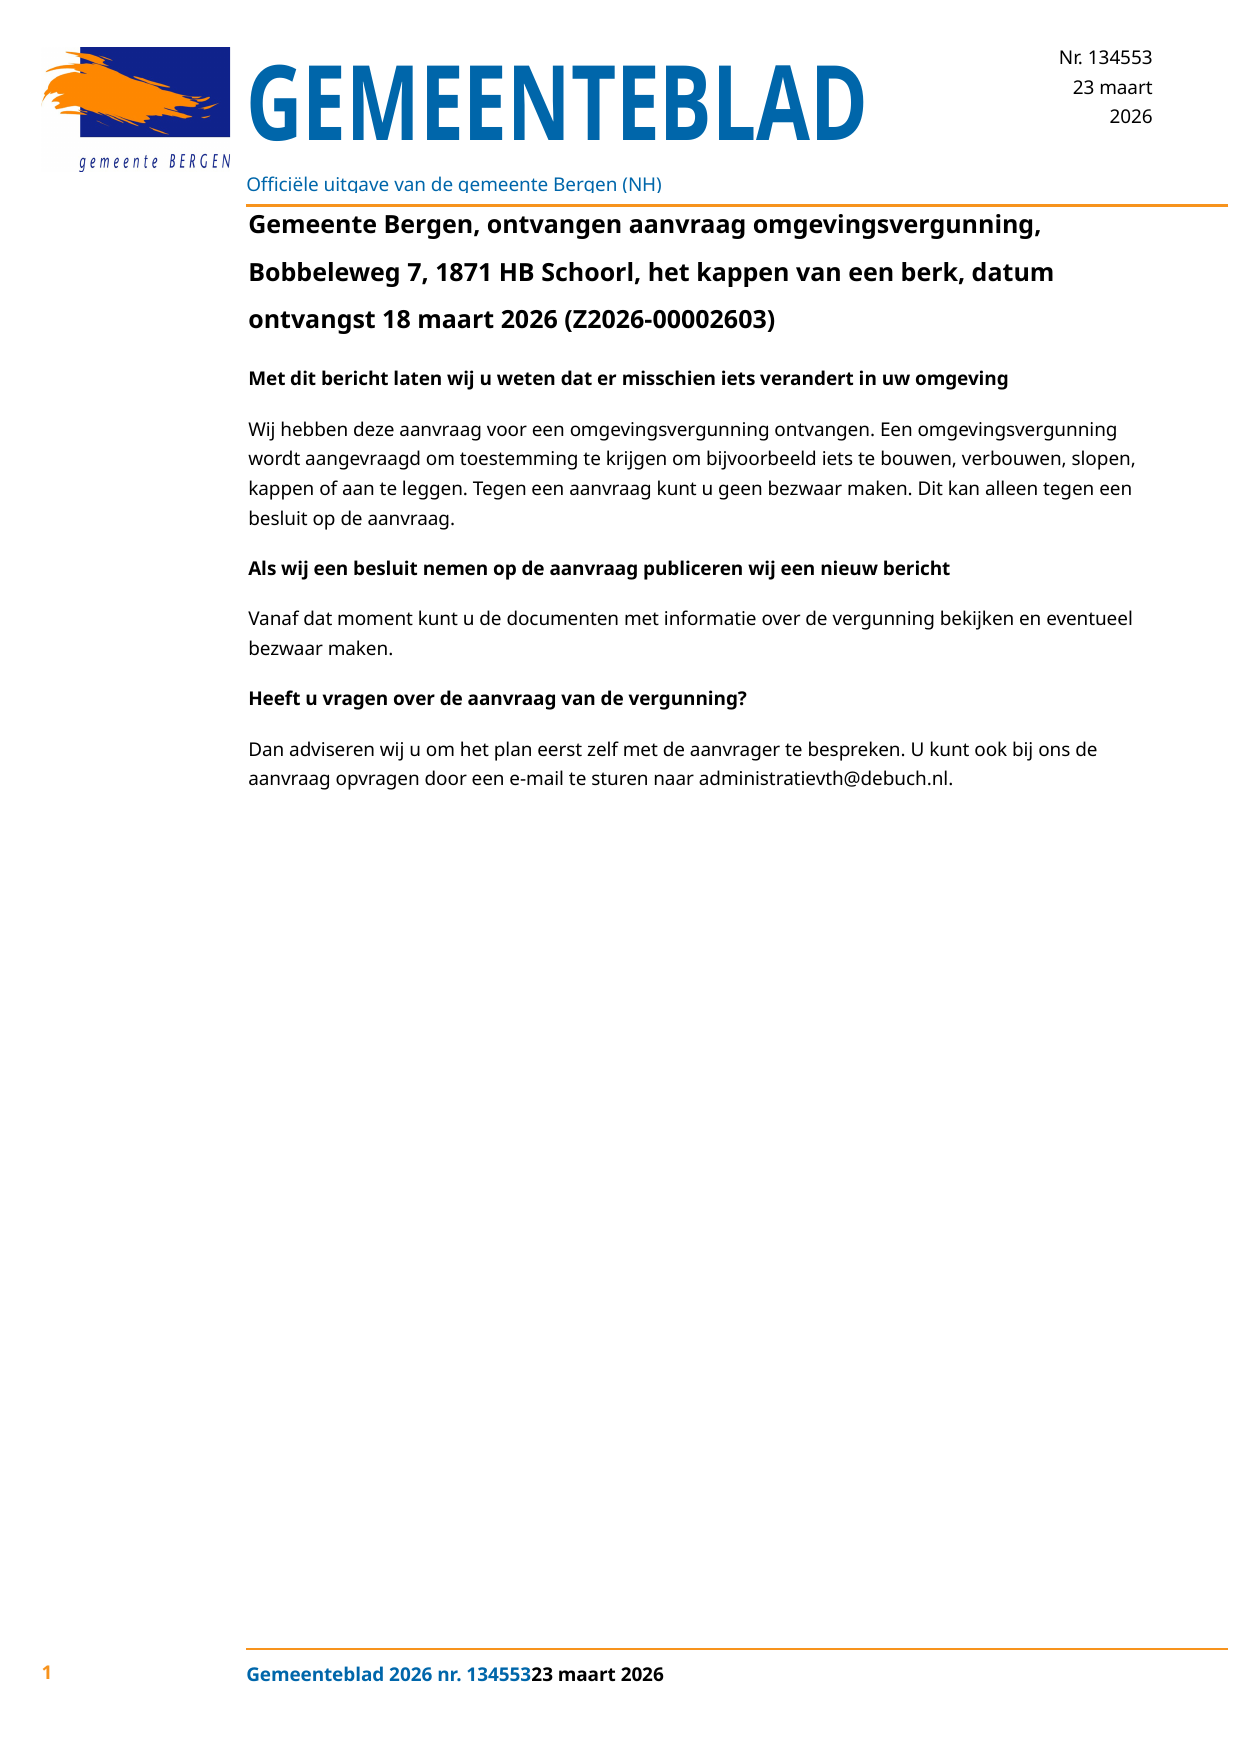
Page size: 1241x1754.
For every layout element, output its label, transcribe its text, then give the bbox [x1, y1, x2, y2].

text Met dit bericht laten wij u weten dat er misschien iets verandert in uw omgeving [248, 366, 1152, 391]
text Dan adviseren wij u om het plan eerst zelf met de aanvrager te bespreken. U kunt ook bij ons de aanvraag opvragen door een e-mail te sturen naar administratievth@debuch.nl. [248, 736, 1152, 791]
text Vanaf dat moment kunt u de documenten met informatie over de vergunning bekijken en eventueel bezwaar maken. [248, 606, 1152, 661]
text Als wij een besluit nemen op de aanvraag publiceren wij een nieuw bericht [248, 555, 1152, 581]
text Wij hebben deze aanvraag voor een omgevingsvergunning ontvangen. Een omgevingsvergunning wordt aangevraagd om toestemming te krijgen om bijvoorbeeld iets te bouwen, verbouwen, slopen, kappen of aan te leggen. Tegen een aanvraag kunt u geen bezwaar maken. Dit kan alleen tegen een besluit op de aanvraag. [248, 416, 1152, 530]
text Gemeente Bergen, ontvangen aanvraag omgevingsvergunning, Bobbeleweg 7, 1871 HB Schoorl, het kappen van een berk, datum ontvangst 18 maart 2026 (Z2026-00002603) [248, 207, 1152, 336]
text Heeft u vragen over de aanvraag van de vergunning? [248, 686, 1152, 711]
picture [41, 47, 231, 172]
